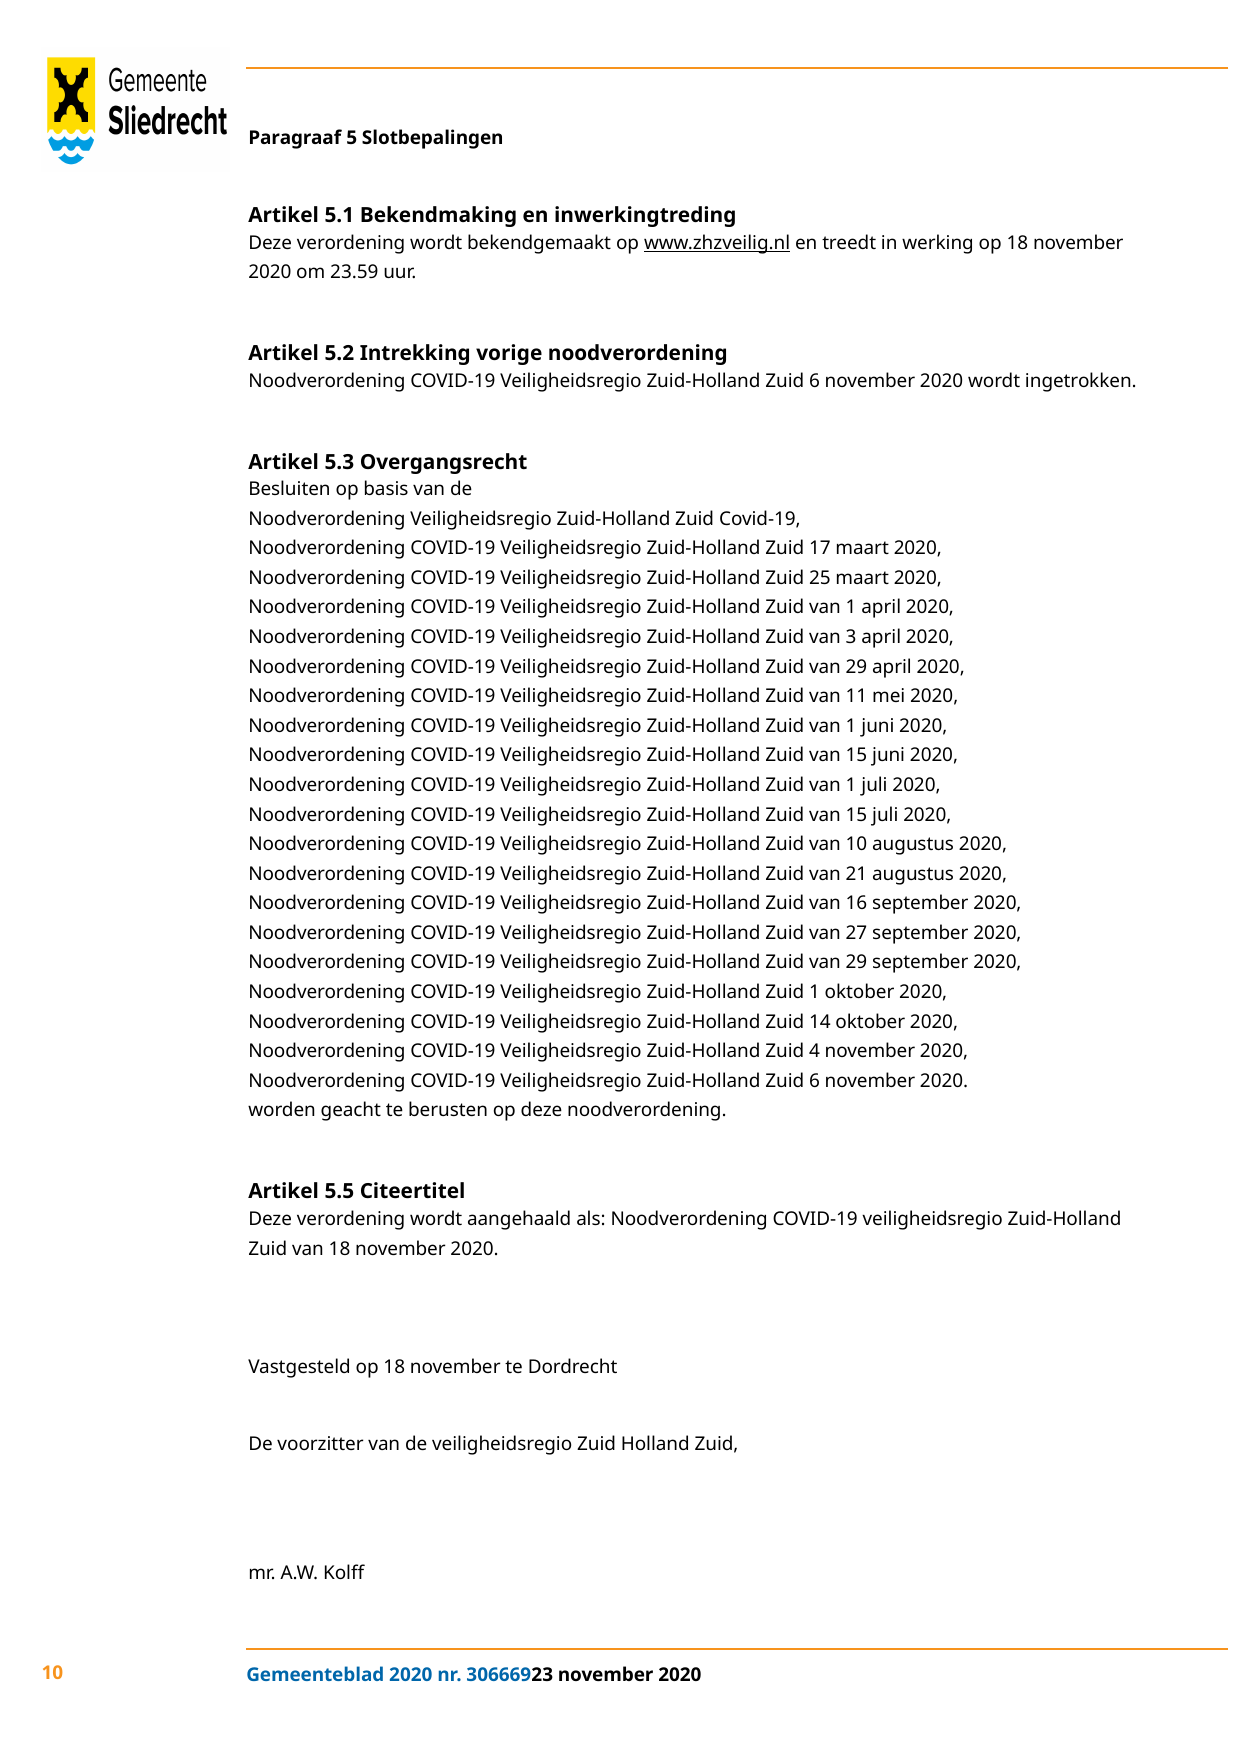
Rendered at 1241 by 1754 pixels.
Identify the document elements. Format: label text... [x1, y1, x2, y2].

text Noodverordening COVID-19 Veiligheidsregio Zuid-Holland Zuid van 3 april 2020, [248, 623, 1152, 649]
text Besluiten op basis van de [248, 475, 1152, 501]
text Noodverordening COVID-19 Veiligheidsregio Zuid-Holland Zuid 14 oktober 2020, [248, 1008, 1152, 1034]
text Artikel 5.1 Bekendmaking en inwerkingtreding [248, 201, 1152, 229]
picture [41, 47, 231, 172]
text Noodverordening COVID-19 Veiligheidsregio Zuid-Holland Zuid van 1 april 2020, [248, 594, 1152, 619]
text Deze verordening wordt bekendgemaakt op www.zhzveilig.nl en treedt in werking op 18 november 2020 om 23.59 uur. [248, 229, 1152, 284]
text Noodverordening COVID-19 Veiligheidsregio Zuid-Holland Zuid van 11 mei 2020, [248, 682, 1152, 708]
text Noodverordening COVID-19 Veiligheidsregio Zuid-Holland Zuid van 21 augustus 2020, [248, 860, 1152, 886]
text Artikel 5.2 Intrekking vorige noodverordening [248, 338, 1152, 367]
text Noodverordening COVID-19 Veiligheidsregio Zuid-Holland Zuid van 29 september 2020, [248, 949, 1152, 974]
text Deze verordening wordt aangehaald als: Noodverordening COVID-19 veiligheidsregio Zuid-Holland Zuid van 18 november 2020. [248, 1205, 1152, 1260]
text Artikel 5.3 Overgangsrecht [248, 447, 1152, 475]
text mr. A.W. Kolff [248, 1559, 1152, 1584]
text Paragraaf 5 Slotbepalingen [248, 124, 1152, 150]
text Noodverordening COVID-19 Veiligheidsregio Zuid-Holland Zuid 6 november 2020 wordt ingetrokken. [248, 367, 1152, 393]
text Noodverordening COVID-19 Veiligheidsregio Zuid-Holland Zuid van 29 april 2020, [248, 653, 1152, 679]
text Noodverordening COVID-19 Veiligheidsregio Zuid-Holland Zuid van 16 september 2020, [248, 889, 1152, 915]
text Noodverordening Veiligheidsregio Zuid-Holland Zuid Covid-19, [248, 505, 1152, 531]
text Artikel 5.5 Citeertitel [248, 1177, 1152, 1205]
text Noodverordening COVID-19 Veiligheidsregio Zuid-Holland Zuid van 27 september 2020, [248, 919, 1152, 945]
text Noodverordening COVID-19 Veiligheidsregio Zuid-Holland Zuid van 15 juli 2020, [248, 801, 1152, 827]
text Noodverordening COVID-19 Veiligheidsregio Zuid-Holland Zuid van 1 juni 2020, [248, 712, 1152, 738]
text Noodverordening COVID-19 Veiligheidsregio Zuid-Holland Zuid 6 november 2020. [248, 1067, 1152, 1093]
text Vastgesteld op 18 november te Dordrecht [248, 1353, 1152, 1379]
text Noodverordening COVID-19 Veiligheidsregio Zuid-Holland Zuid van 10 augustus 2020, [248, 830, 1152, 856]
text De voorzitter van de veiligheidsregio Zuid Holland Zuid, [248, 1430, 1152, 1456]
text Noodverordening COVID-19 Veiligheidsregio Zuid-Holland Zuid 17 maart 2020, [248, 534, 1152, 560]
text Noodverordening COVID-19 Veiligheidsregio Zuid-Holland Zuid 25 maart 2020, [248, 564, 1152, 590]
text worden geacht te berusten op deze noodverordening. [248, 1097, 1152, 1122]
text Noodverordening COVID-19 Veiligheidsregio Zuid-Holland Zuid 1 oktober 2020, [248, 978, 1152, 1004]
text Noodverordening COVID-19 Veiligheidsregio Zuid-Holland Zuid 4 november 2020, [248, 1037, 1152, 1063]
text Noodverordening COVID-19 Veiligheidsregio Zuid-Holland Zuid van 15 juni 2020, [248, 742, 1152, 767]
text Noodverordening COVID-19 Veiligheidsregio Zuid-Holland Zuid van 1 juli 2020, [248, 771, 1152, 797]
